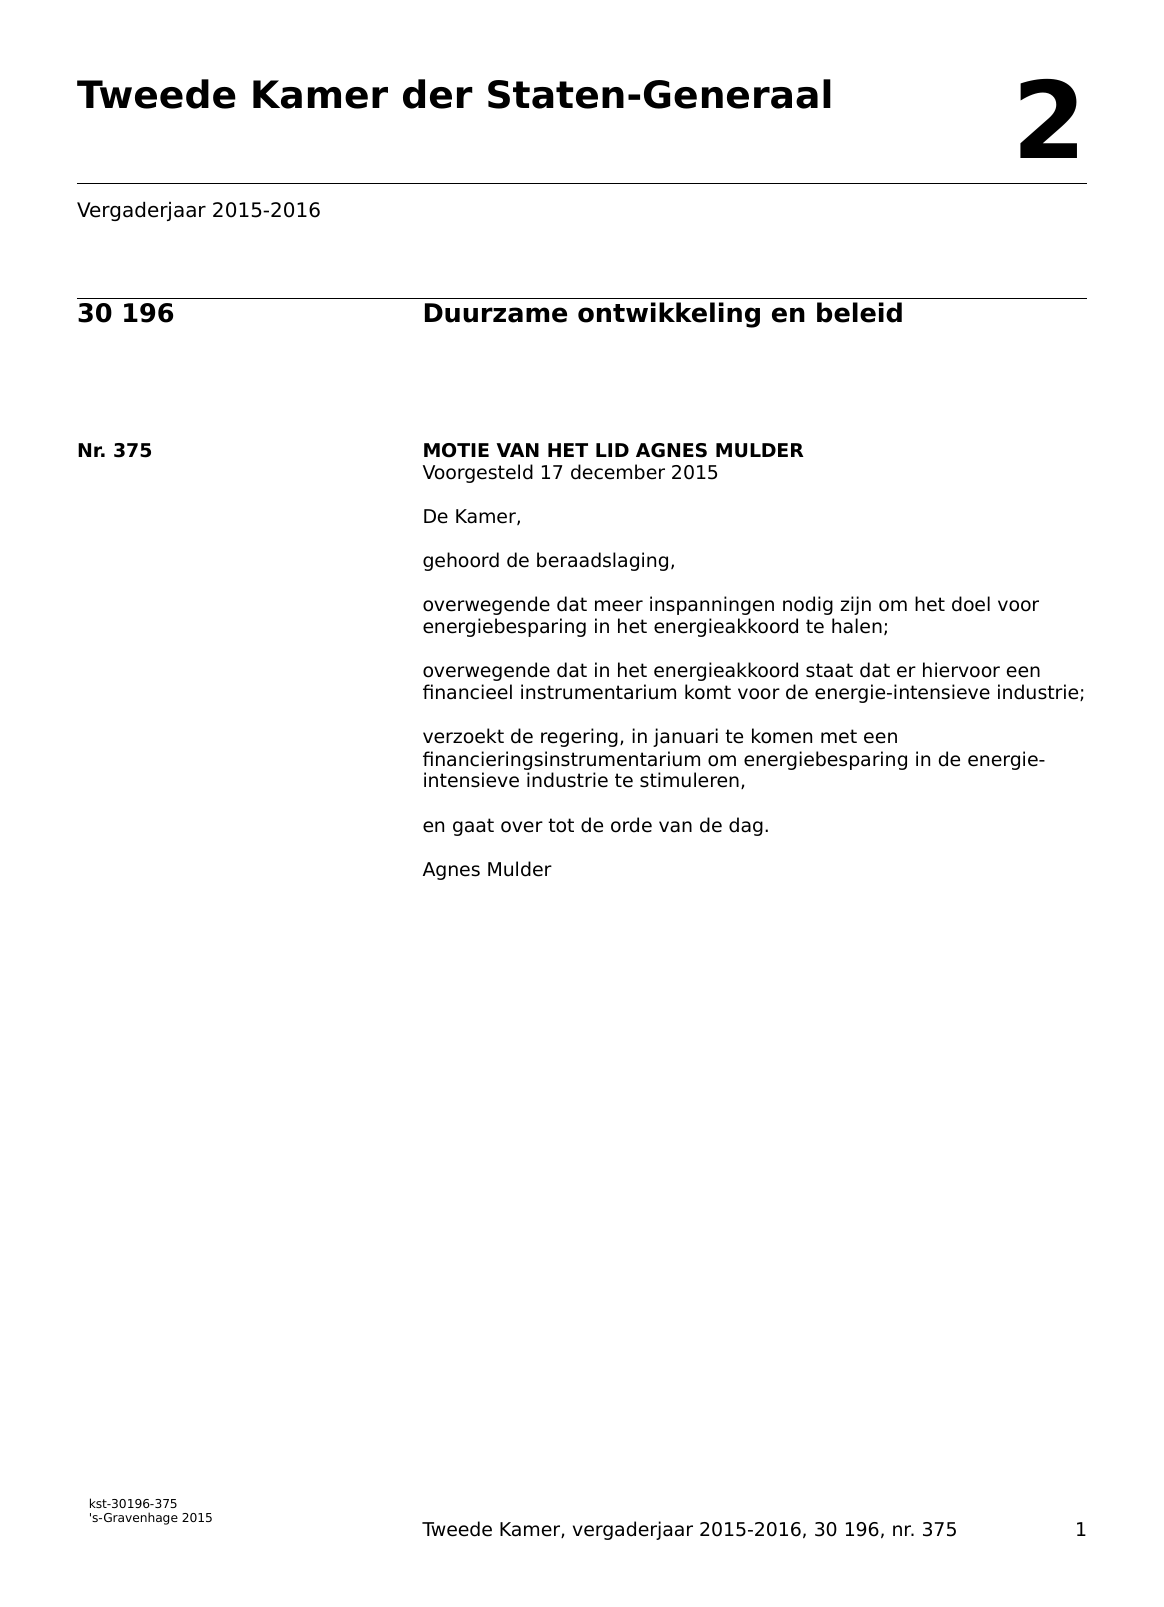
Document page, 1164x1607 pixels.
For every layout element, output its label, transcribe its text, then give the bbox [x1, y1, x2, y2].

text Agnes Mulder [422, 859, 1087, 881]
text Voorgesteld 17 december 2015 [422, 462, 1087, 484]
text kst-30196-375 [88, 1497, 323, 1511]
subtitle 30 196 Duurzame ontwikkeling en beleid [77, 299, 1087, 329]
subtitle Nr. 375 MOTIE VAN HET LID AGNES MULDER [77, 440, 1087, 462]
text en gaat over tot de orde van de dag. [422, 814, 1087, 837]
table_header 2 [886, 59, 1087, 183]
table_cell Vergaderjaar 2015-2016 [77, 184, 1087, 298]
text verzoekt de regering, in januari te komen met een financieringsinstrumentarium om energiebesparing in de energie-intensieve industrie te stimuleren, [422, 726, 1087, 792]
table_header Tweede Kamer der Staten-Generaal [77, 59, 886, 183]
text 's-Gravenhage 2015 [88, 1511, 323, 1525]
text gehoord de beraadslaging, [422, 550, 1087, 572]
text De Kamer, [422, 506, 1087, 528]
text overwegende dat meer inspanningen nodig zijn om het doel voor energiebesparing in het energieakkoord te halen; [422, 594, 1087, 638]
text overwegende dat in het energieakkoord staat dat er hiervoor een financieel instrumentarium komt voor de energie-intensieve industrie; [422, 660, 1087, 704]
